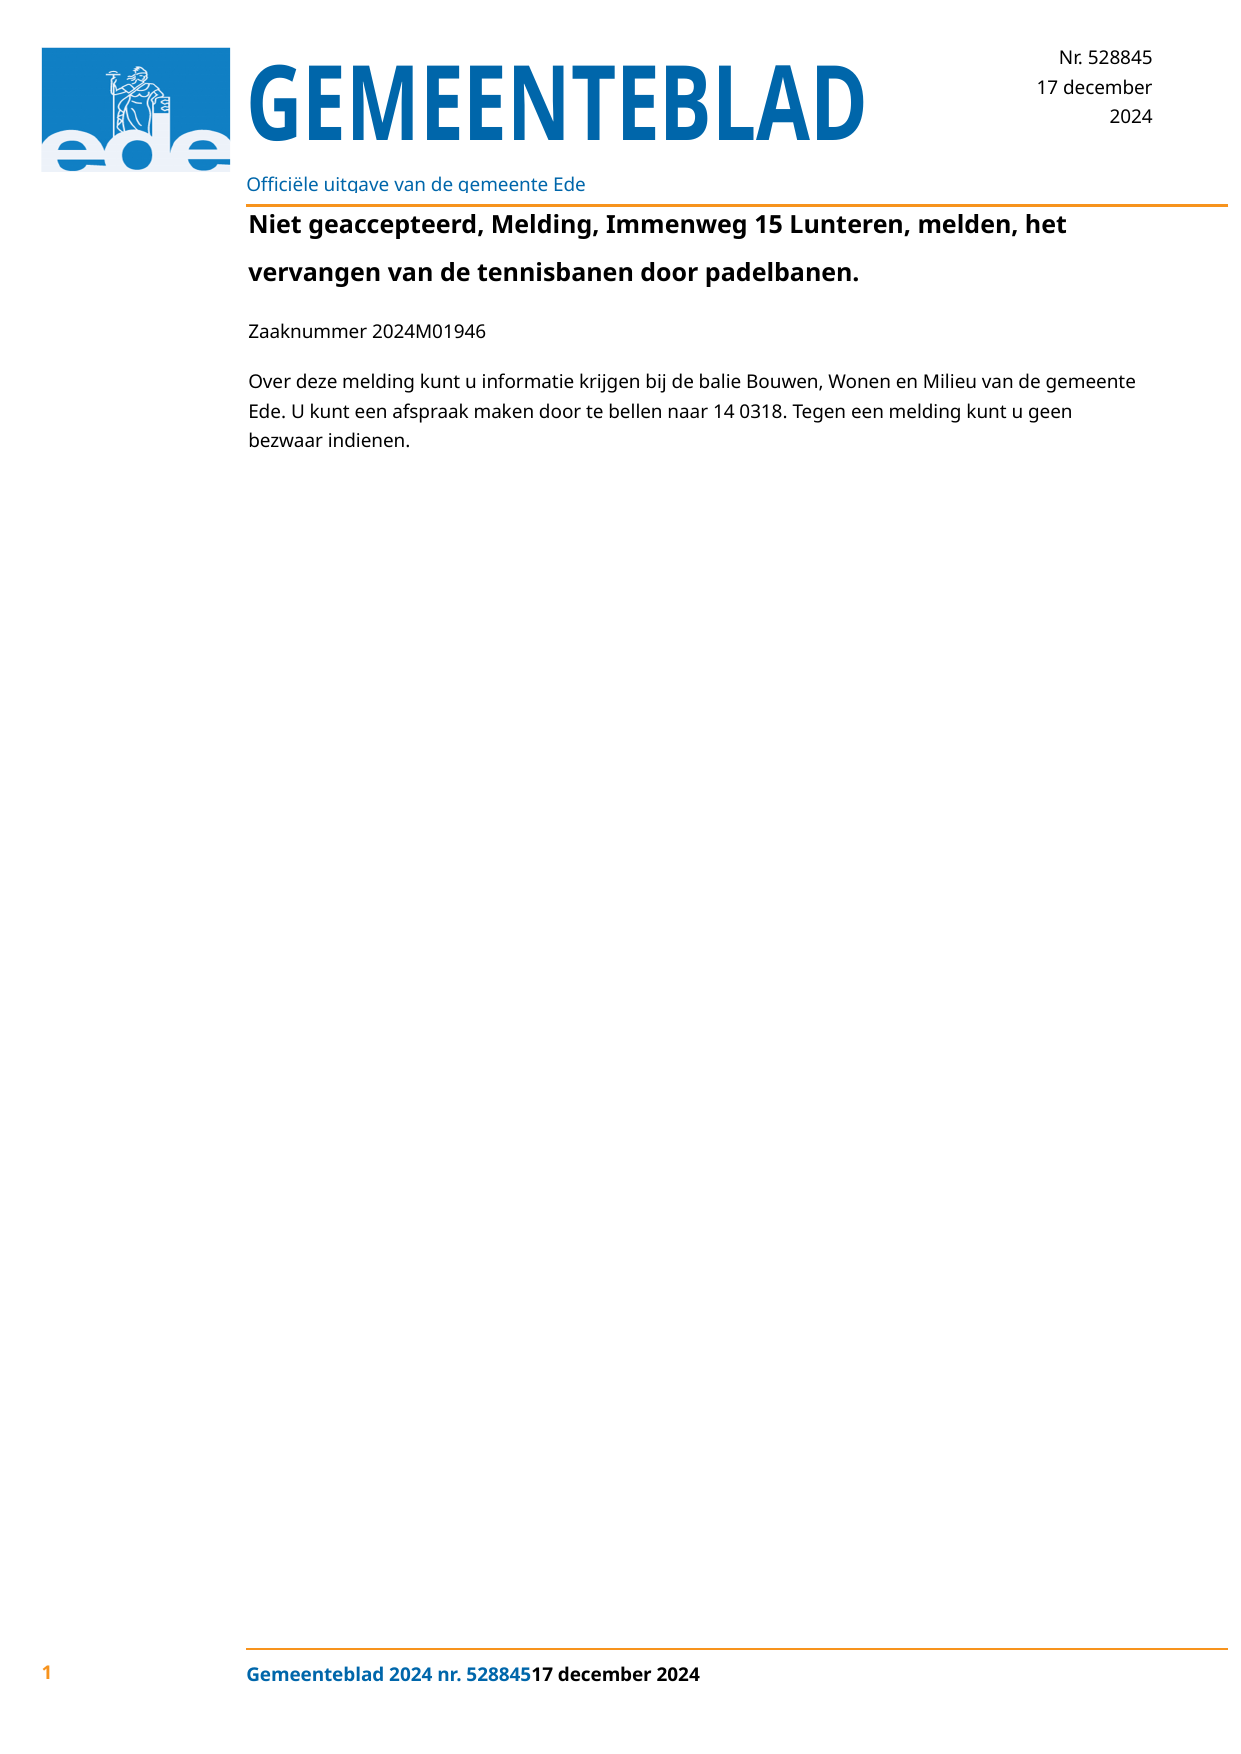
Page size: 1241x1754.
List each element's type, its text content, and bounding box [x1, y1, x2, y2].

text Over deze melding kunt u informatie krijgen bij de balie Bouwen, Wonen en Milieu van de gemeente Ede. U kunt een afspraak maken door te bellen naar 14 0318. Tegen een melding kunt u geen bezwaar indienen. [248, 368, 1152, 453]
picture [41, 47, 231, 172]
text Niet geaccepteerd, Melding, Immenweg 15 Lunteren, melden, het vervangen van de tennisbanen door padelbanen. [248, 207, 1152, 288]
text Zaaknummer 2024M01946 [248, 318, 1152, 344]
